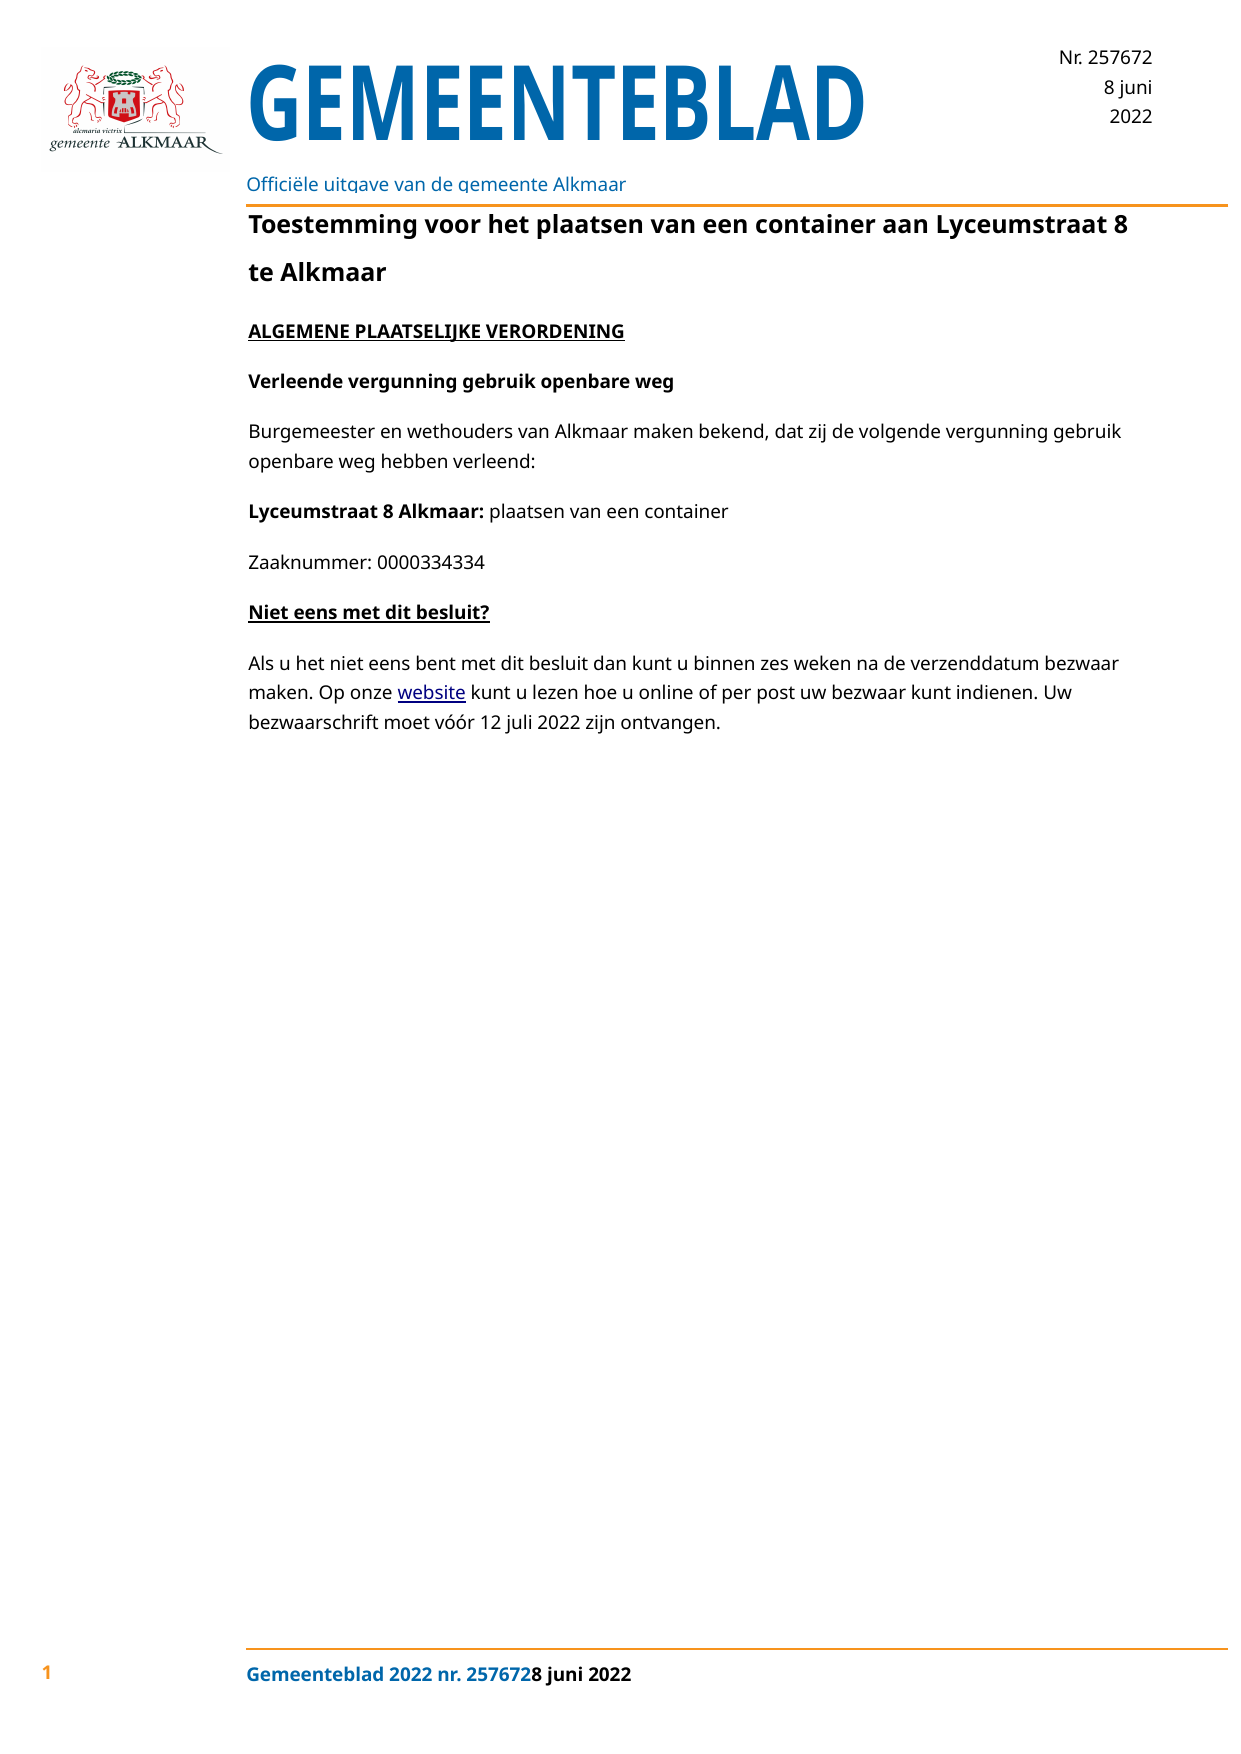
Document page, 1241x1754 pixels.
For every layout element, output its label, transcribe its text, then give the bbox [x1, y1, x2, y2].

text ALGEMENE PLAATSELIJKE VERORDENING [248, 318, 1152, 344]
text Verleende vergunning gebruik openbare weg [248, 368, 1152, 394]
text Burgemeester en wethouders van Alkmaar maken bekend, dat zij de volgende vergunning gebruik openbare weg hebben verleend: [248, 419, 1152, 474]
text Toestemming voor het plaatsen van een container aan Lyceumstraat 8 te Alkmaar [248, 207, 1152, 288]
text Lyceumstraat 8 Alkmaar: plaatsen van een container [248, 499, 1152, 524]
text Niet eens met dit besluit? [248, 599, 1152, 625]
picture [41, 47, 231, 172]
text Als u het niet eens bent met dit besluit dan kunt u binnen zes weken na de verzenddatum bezwaar maken. Op onze website kunt u lezen hoe u online of per post uw bezwaar kunt indienen. Uw bezwaarschrift moet vóór 12 juli 2022 zijn ontvangen. [248, 650, 1152, 735]
text Zaaknummer: 0000334334 [248, 549, 1152, 575]
